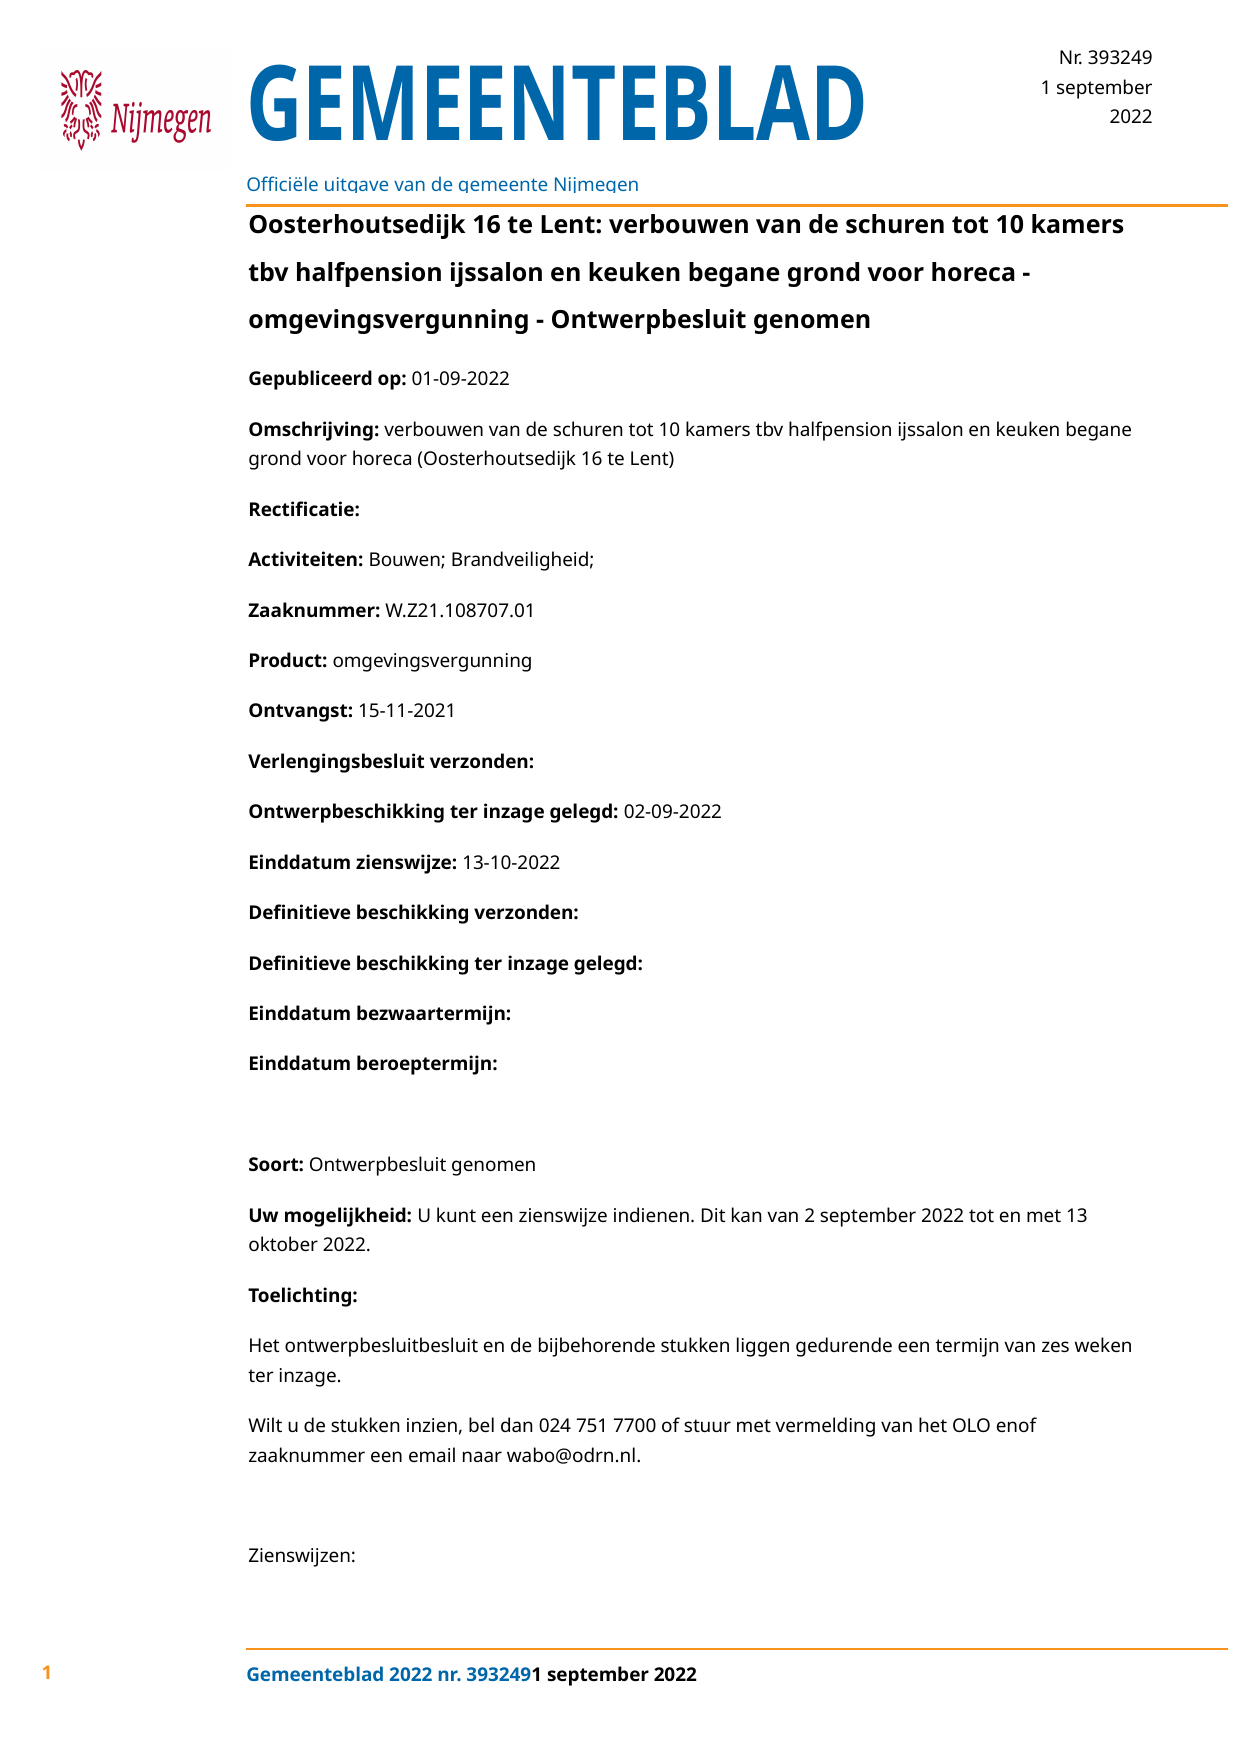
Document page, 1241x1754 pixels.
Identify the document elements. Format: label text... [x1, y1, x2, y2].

text Verlengingsbesluit verzonden: [248, 748, 1152, 774]
text Einddatum zienswijze: 13-10-2022 [248, 849, 1152, 874]
text Definitieve beschikking ter inzage gelegd: [248, 950, 1152, 975]
text Einddatum bezwaartermijn: [248, 1000, 1152, 1026]
text Uw mogelijkheid: U kunt een zienswijze indienen. Dit kan van 2 september 2022 tot en met 13 oktober 2022. [248, 1202, 1152, 1257]
text Product: omgevingsvergunning [248, 647, 1152, 673]
text Rectificatie: [248, 496, 1152, 522]
text Ontwerpbeschikking ter inzage gelegd: 02-09-2022 [248, 798, 1152, 824]
text Wilt u de stukken inzien, bel dan 024 751 7700 of stuur met vermelding van het OLO enof zaaknummer een email naar wabo@odrn.nl. [248, 1412, 1152, 1467]
text Activiteiten: Bouwen; Brandveiligheid; [248, 546, 1152, 572]
text Soort: Ontwerpbesluit genomen [248, 1151, 1152, 1177]
text Einddatum beroeptermijn: [248, 1051, 1152, 1076]
text Ontvangst: 15-11-2021 [248, 698, 1152, 723]
text Het ontwerpbesluitbesluit en de bijbehorende stukken liggen gedurende een termijn van zes weken ter inzage. [248, 1332, 1152, 1387]
text Omschrijving: verbouwen van de schuren tot 10 kamers tbv halfpension ijssalon en keuken begane grond voor horeca (Oosterhoutsedijk 16 te Lent) [248, 416, 1152, 471]
text Gepubliceerd op: 01-09-2022 [248, 366, 1152, 391]
text Zienswijzen: [248, 1543, 1152, 1568]
text Toelichting: [248, 1282, 1152, 1307]
picture [41, 47, 231, 172]
text Zaaknummer: W.Z21.108707.01 [248, 597, 1152, 622]
text Definitieve beschikking verzonden: [248, 899, 1152, 925]
text Oosterhoutsedijk 16 te Lent: verbouwen van de schuren tot 10 kamers tbv halfpension ijssalon en keuken begane grond voor horeca - omgevingsvergunning - Ontwerpbesluit genomen [248, 207, 1152, 336]
